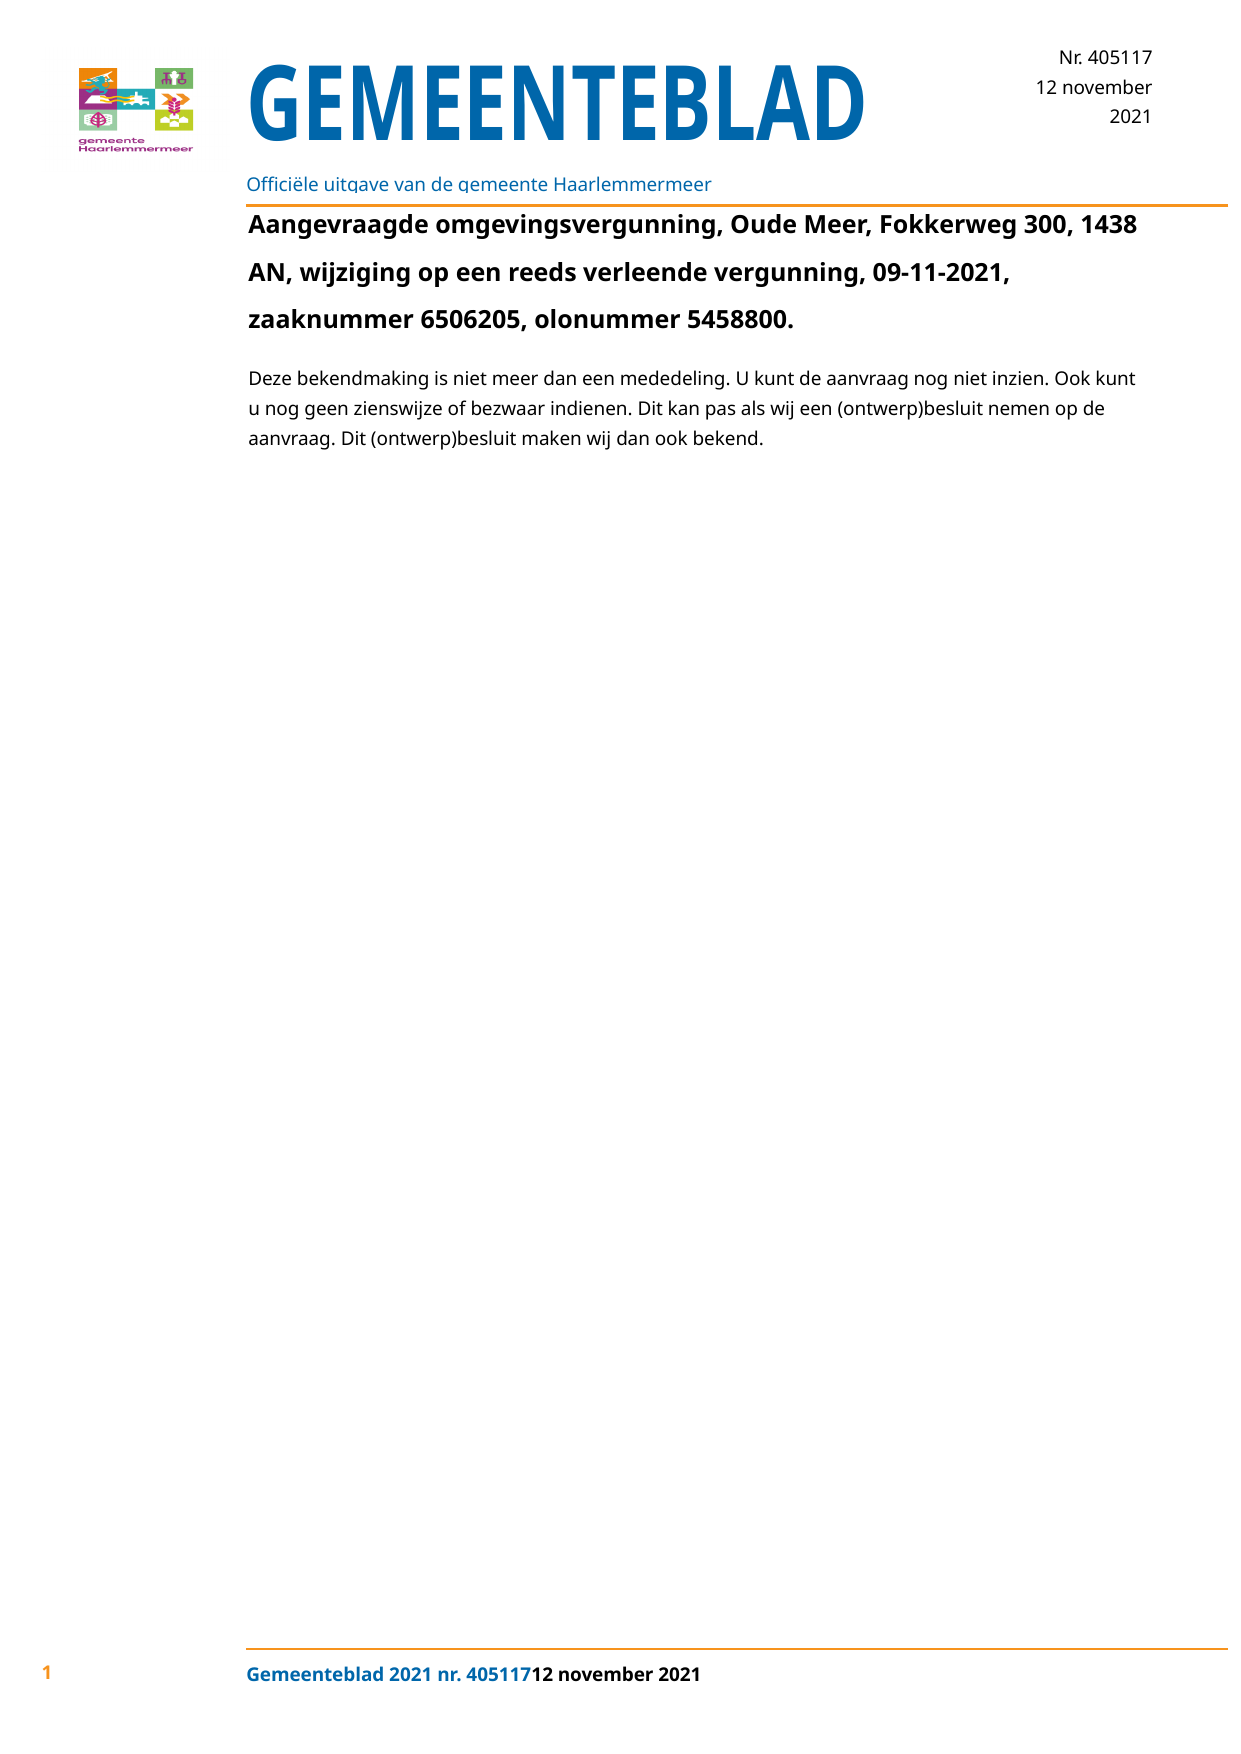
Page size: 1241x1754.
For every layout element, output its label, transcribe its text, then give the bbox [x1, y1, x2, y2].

picture [41, 47, 231, 172]
text Aangevraagde omgevingsvergunning, Oude Meer, Fokkerweg 300, 1438 AN, wijziging op een reeds verleende vergunning, 09-11-2021, zaaknummer 6506205, olonummer 5458800. [248, 207, 1152, 336]
text Deze bekendmaking is niet meer dan een mededeling. U kunt de aanvraag nog niet inzien. Ook kunt u nog geen zienswijze of bezwaar indienen. Dit kan pas als wij een (ontwerp)besluit nemen op de aanvraag. Dit (ontwerp)besluit maken wij dan ook bekend. [248, 366, 1152, 450]
